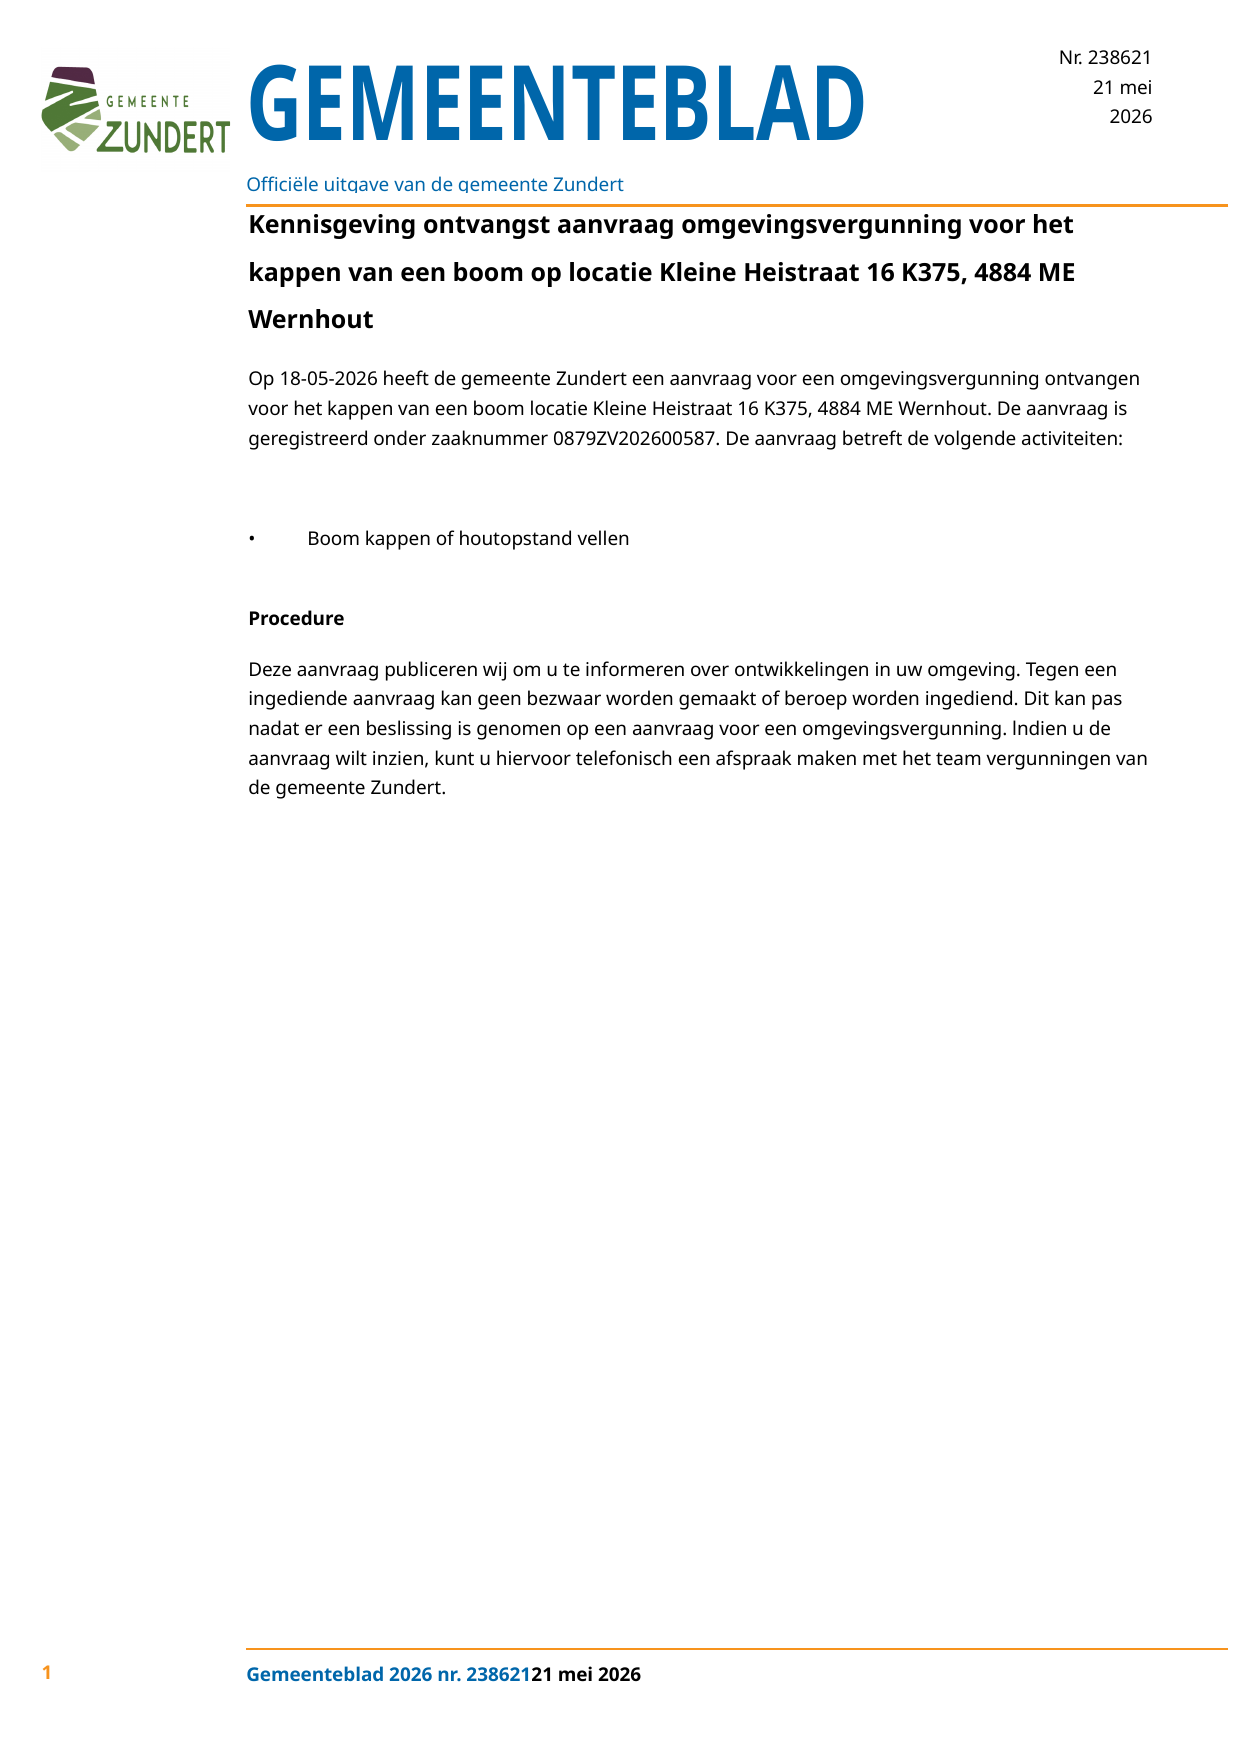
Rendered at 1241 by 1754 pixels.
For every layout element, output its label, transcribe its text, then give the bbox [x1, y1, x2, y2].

text Kennisgeving ontvangst aanvraag omgevingsvergunning voor het kappen van een boom op locatie Kleine Heistraat 16 K375, 4884 ME Wernhout [248, 207, 1152, 336]
text Op 18-05-2026 heeft de gemeente Zundert een aanvraag voor een omgevingsvergunning ontvangen voor het kappen van een boom locatie Kleine Heistraat 16 K375, 4884 ME Wernhout. De aanvraag is geregistreerd onder zaaknummer 0879ZV202600587. De aanvraag betreft de volgende activiteiten: [248, 366, 1152, 450]
text Deze aanvraag publiceren wij om u te informeren over ontwikkelingen in uw omgeving. Tegen een ingediende aanvraag kan geen bezwaar worden gemaakt of beroep worden ingediend. Dit kan pas nadat er een beslissing is genomen op een aanvraag voor een omgevingsvergunning. lndien u de aanvraag wilt inzien, kunt u hiervoor telefonisch een afspraak maken met het team vergunningen van de gemeente Zundert. [248, 656, 1152, 800]
picture [41, 47, 231, 172]
text Procedure [248, 606, 1152, 631]
list Boom kappen of houtopstand vellen [248, 526, 1152, 551]
